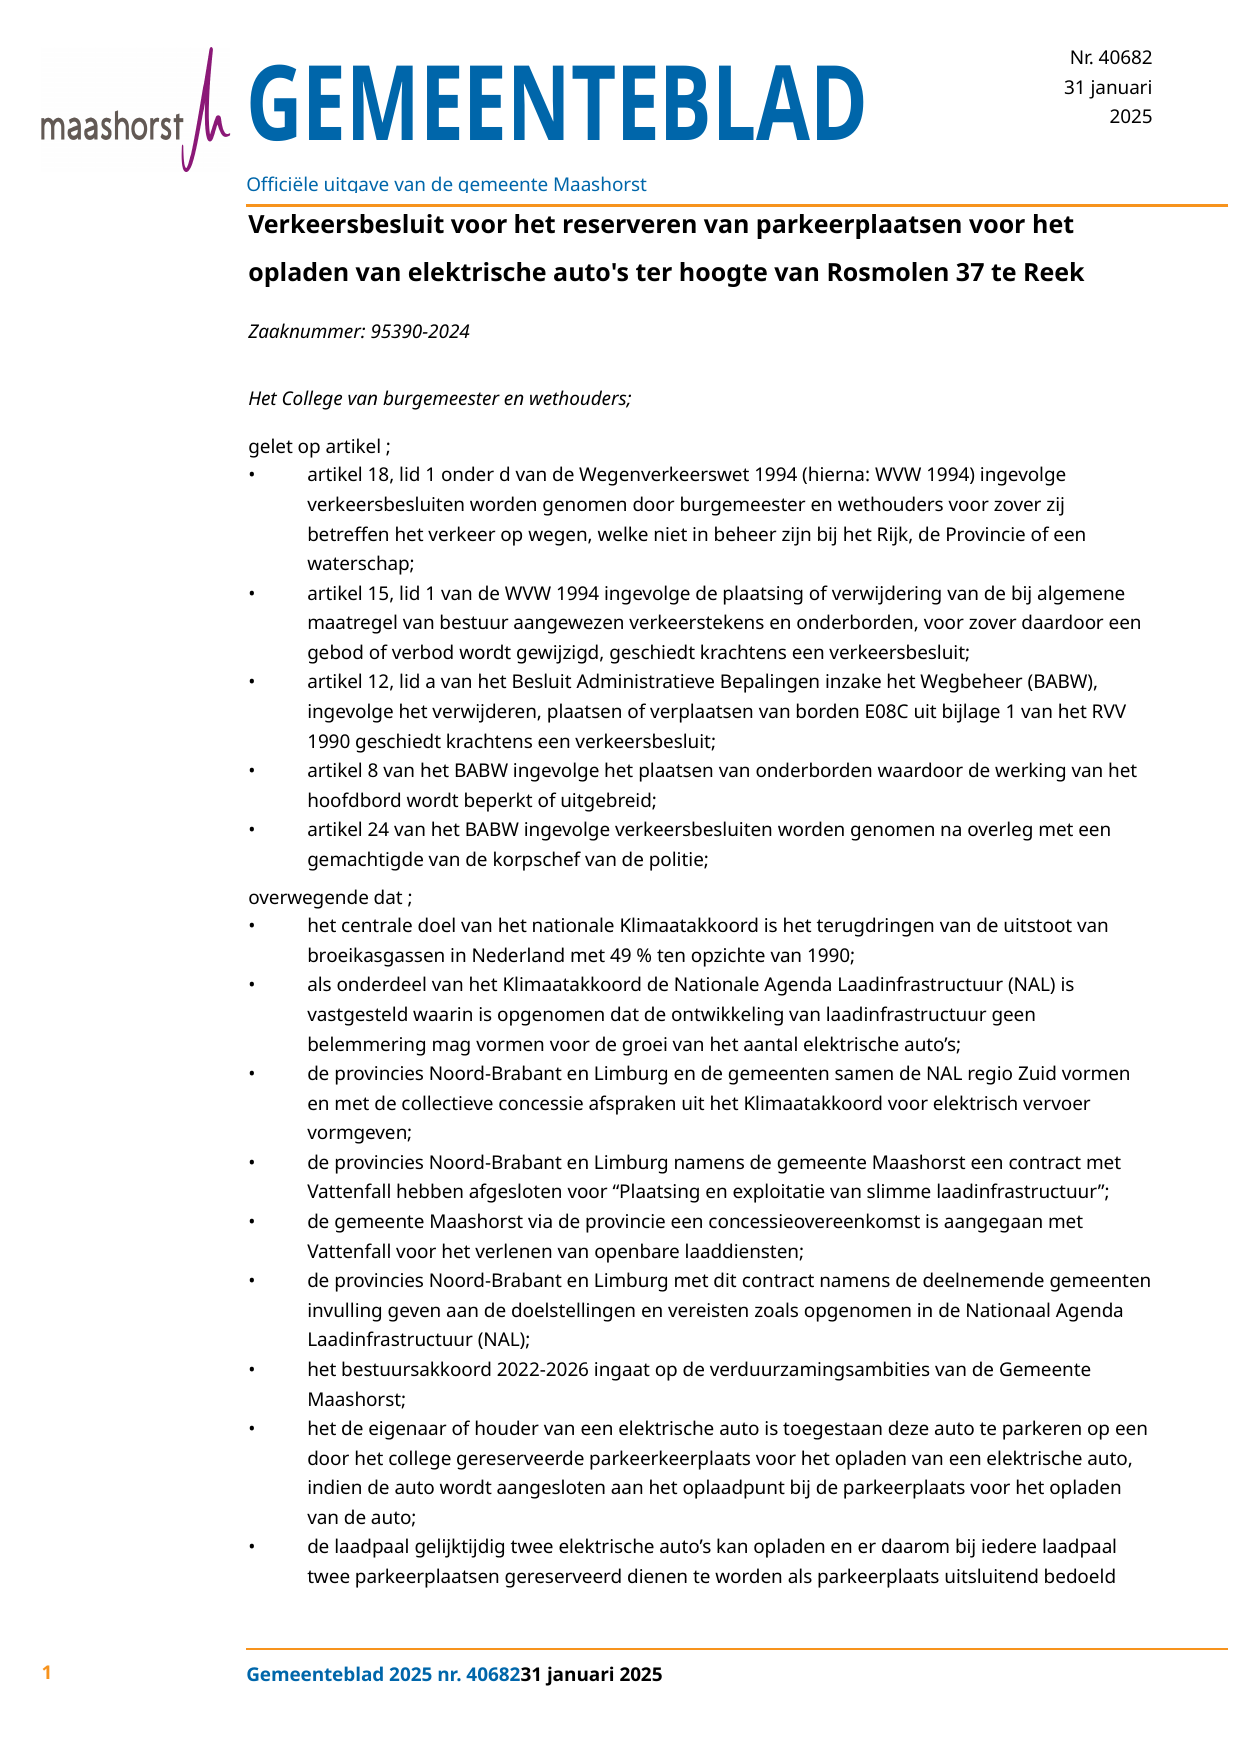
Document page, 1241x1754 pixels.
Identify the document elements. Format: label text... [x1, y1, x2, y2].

list de gemeente Maashorst via de provincie een concessieovereenkomst is aangegaan met Vattenfall voor het verlenen van openbare laaddiensten; [248, 1208, 1152, 1263]
list het bestuursakkoord 2022-2026 ingaat op de verduurzamingsambities van de Gemeente Maashorst; [248, 1356, 1152, 1411]
list het centrale doel van het nationale Klimaatakkoord is het terugdringen van de uitstoot van broeikasgassen in Nederland met 49 % ten opzichte van 1990; [248, 912, 1152, 968]
list de laadpaal gelijktijdig twee elektrische auto’s kan opladen en er daarom bij iedere laadpaal twee parkeerplaatsen gereserveerd dienen te worden als parkeerplaats uitsluitend bedoeld [248, 1534, 1152, 1589]
list artikel 15, lid 1 van de WVW 1994 ingevolge de plaatsing of verwijdering van de bij algemene maatregel van bestuur aangewezen verkeerstekens en onderborden, voor zover daardoor een gebod of verbod wordt gewijzigd, geschiedt krachtens een verkeersbesluit; [248, 580, 1152, 665]
list artikel 18, lid 1 onder d van de Wegenverkeerswet 1994 (hierna: WVW 1994) ingevolge verkeersbesluiten worden genomen door burgemeester en wethouders voor zover zij betreffen het verkeer op wegen, welke niet in beheer zijn bij het Rijk, de Provincie of een waterschap; [248, 462, 1152, 576]
list de provincies Noord-Brabant en Limburg met dit contract namens de deelnemende gemeenten invulling geven aan de doelstellingen en vereisten zoals opgenomen in de Nationaal Agenda Laadinfrastructuur (NAL); [248, 1267, 1152, 1352]
text Zaaknummer: 95390-2024 [248, 318, 1152, 344]
list artikel 12, lid a van het Besluit Administratieve Bepalingen inzake het Wegbeheer (BABW), ingevolge het verwijderen, plaatsen of verplaatsen van borden E08C uit bijlage 1 van het RVV 1990 geschiedt krachtens een verkeersbesluit; [248, 669, 1152, 753]
list de provincies Noord-Brabant en Limburg en de gemeenten samen de NAL regio Zuid vormen en met de collectieve concessie afspraken uit het Klimaatakkoord voor elektrisch vervoer vormgeven; [248, 1060, 1152, 1145]
text Het College van burgemeester en wethouders; [248, 386, 1152, 411]
list als onderdeel van het Klimaatakkoord de Nationale Agenda Laadinfrastructuur (NAL) is vastgesteld waarin is opgenomen dat de ontwikkeling van laadinfrastructuur geen belemmering mag vormen voor de groei van het aantal elektrische auto’s; [248, 972, 1152, 1056]
text Verkeersbesluit voor het reserveren van parkeerplaatsen voor het opladen van elektrische auto's ter hoogte van Rosmolen 37 te Reek [248, 207, 1152, 288]
picture [41, 47, 231, 172]
text gelet op artikel ; [248, 433, 1152, 459]
list artikel 8 van het BABW ingevolge het plaatsen van onderborden waardoor de werking van het hoofdbord wordt beperkt of uitgebreid; [248, 757, 1152, 813]
list het de eigenaar of houder van een elektrische auto is toegestaan deze auto te parkeren op een door het college gereserveerde parkeerkeerplaats voor het opladen van een elektrische auto, indien de auto wordt aangesloten aan het oplaadpunt bij de parkeerplaats voor het opladen van de auto; [248, 1415, 1152, 1530]
list artikel 24 van het BABW ingevolge verkeersbesluiten worden genomen na overleg met een gemachtigde van de korpschef van de politie; [248, 817, 1152, 872]
text overwegende dat ; [248, 884, 1152, 910]
list de provincies Noord-Brabant en Limburg namens de gemeente Maashorst een contract met Vattenfall hebben afgesloten voor “Plaatsing en exploitatie van slimme laadinfrastructuur”; [248, 1149, 1152, 1204]
